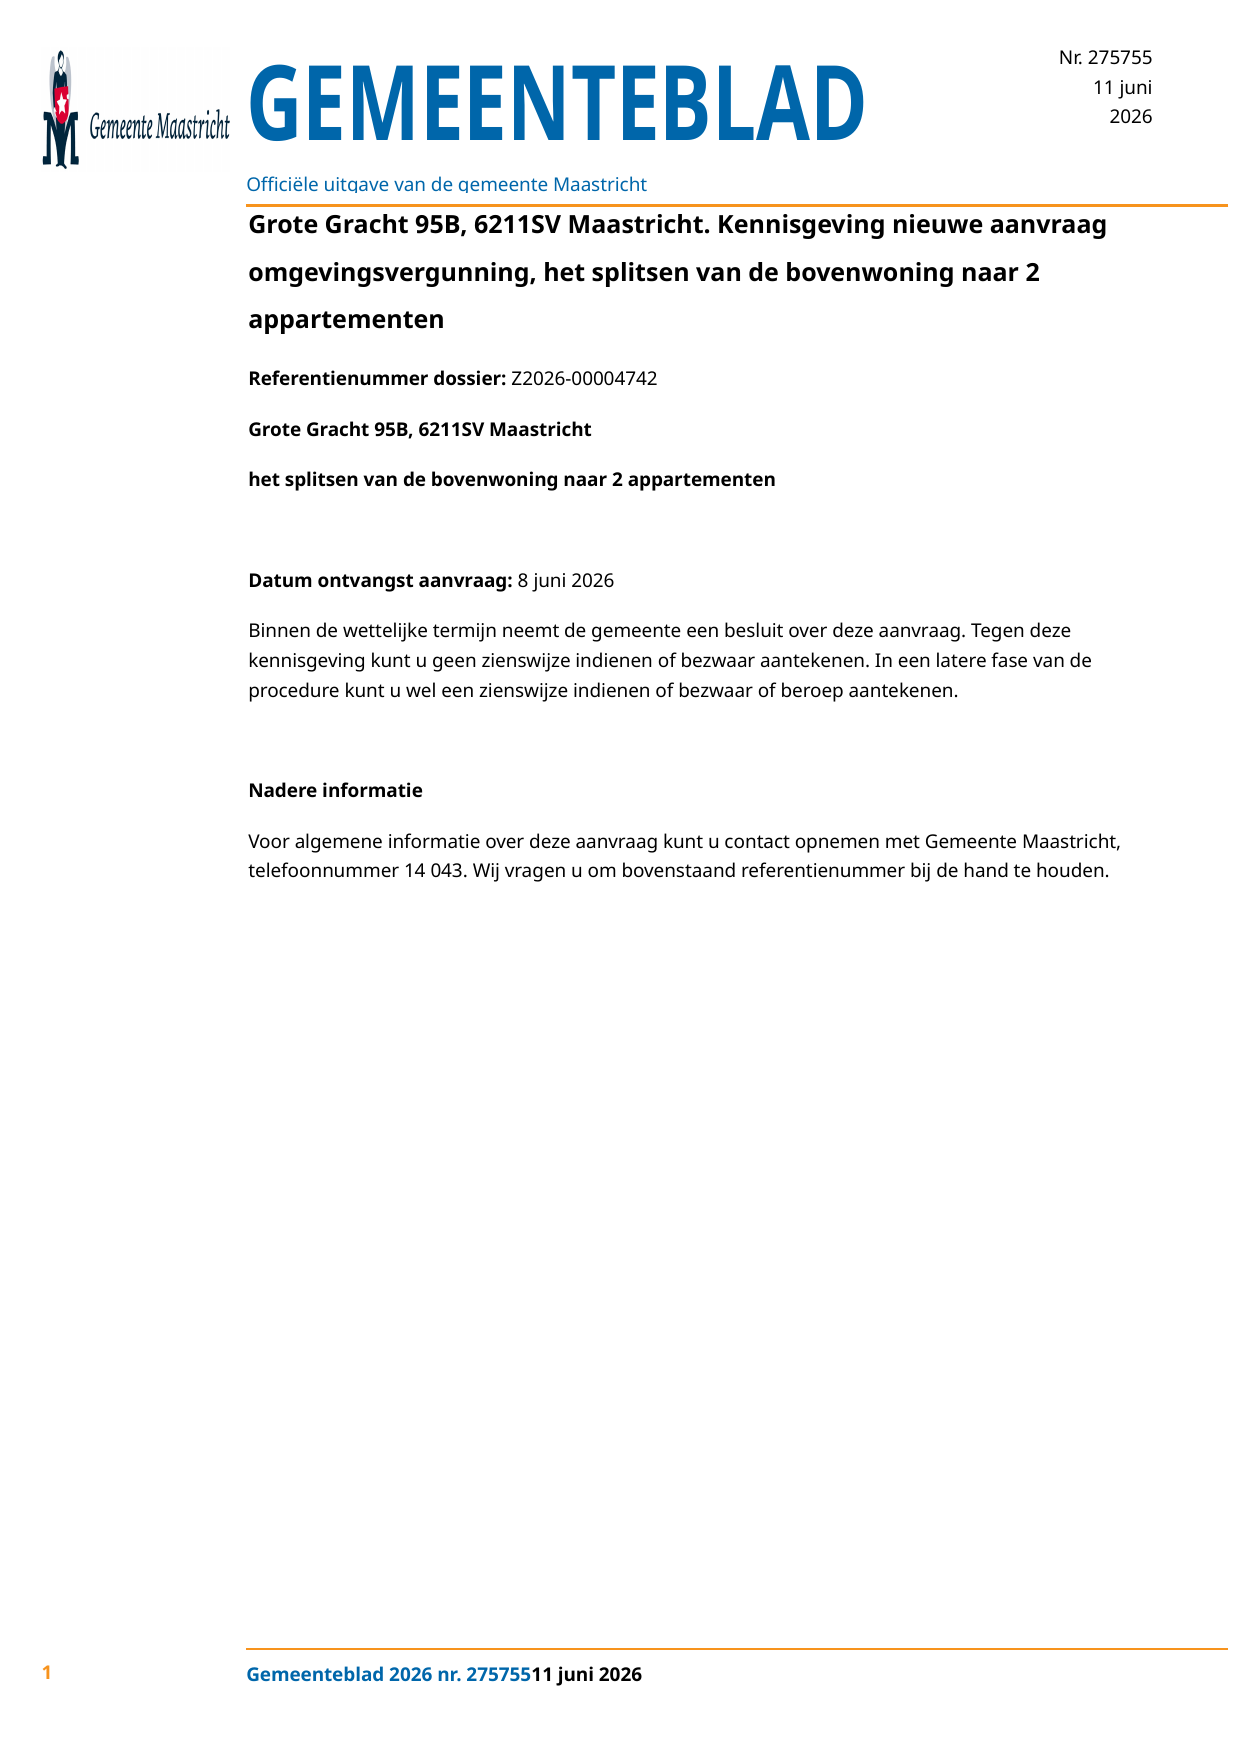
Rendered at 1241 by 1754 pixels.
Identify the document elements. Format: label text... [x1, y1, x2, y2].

picture [41, 47, 231, 172]
text Binnen de wettelijke termijn neemt de gemeente een besluit over deze aanvraag. Tegen deze kennisgeving kunt u geen zienswijze indienen of bezwaar aantekenen. In een latere fase van de procedure kunt u wel een zienswijze indienen of bezwaar of beroep aantekenen. [248, 618, 1152, 702]
text het splitsen van de bovenwoning naar 2 appartementen [248, 466, 1152, 492]
text Nadere informatie [248, 778, 1152, 803]
text Voor algemene informatie over deze aanvraag kunt u contact opnemen met Gemeente Maastricht, telefoonnummer 14 043. Wij vragen u om bovenstaand referentienummer bij de hand te houden. [248, 828, 1152, 883]
text Datum ontvangst aanvraag: 8 juni 2026 [248, 567, 1152, 593]
text Grote Gracht 95B, 6211SV Maastricht. Kennisgeving nieuwe aanvraag omgevingsvergunning, het splitsen van de bovenwoning naar 2 appartementen [248, 207, 1152, 336]
text Referentienummer dossier: Z2026-00004742 [248, 366, 1152, 391]
text Grote Gracht 95B, 6211SV Maastricht [248, 416, 1152, 442]
